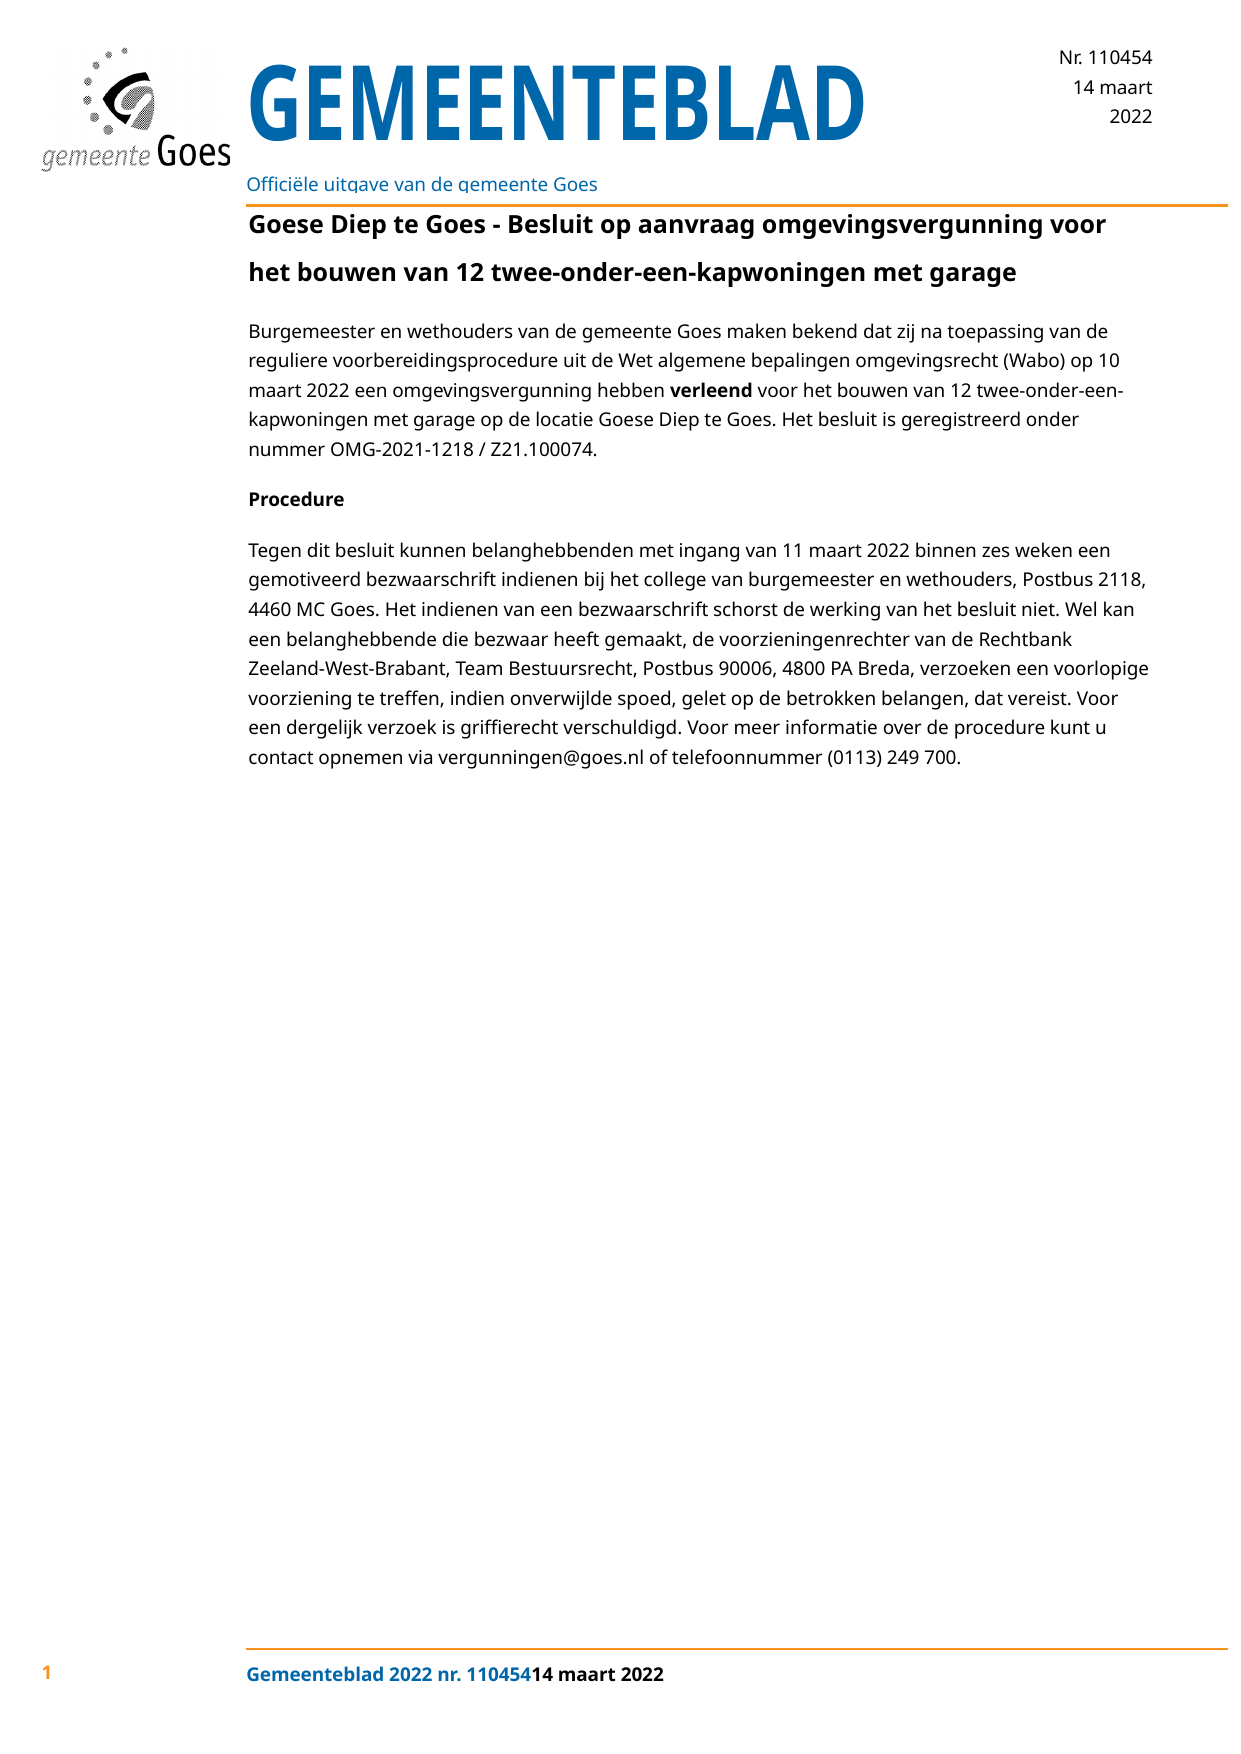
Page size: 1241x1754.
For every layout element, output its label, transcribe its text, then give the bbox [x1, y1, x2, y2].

text Goese Diep te Goes - Besluit op aanvraag omgevingsvergunning voor het bouwen van 12 twee-onder-een-kapwoningen met garage [248, 207, 1152, 288]
text Procedure [248, 487, 1152, 512]
picture [41, 47, 231, 172]
text Burgemeester en wethouders van de gemeente Goes maken bekend dat zij na toepassing van de reguliere voorbereidingsprocedure uit de Wet algemene bepalingen omgevingsrecht (Wabo) op 10 maart 2022 een omgevingsvergunning hebben verleend voor het bouwen van 12 twee-onder-een-kapwoningen met garage op de locatie Goese Diep te Goes. Het besluit is geregistreerd onder nummer OMG-2021-1218 / Z21.100074. [248, 318, 1152, 462]
text Tegen dit besluit kunnen belanghebbenden met ingang van 11 maart 2022 binnen zes weken een gemotiveerd bezwaarschrift indienen bij het college van burgemeester en wethouders, Postbus 2118, 4460 MC Goes. Het indienen van een bezwaarschrift schorst de werking van het besluit niet. Wel kan een belanghebbende die bezwaar heeft gemaakt, de voorzieningenrechter van de Rechtbank Zeeland-West-Brabant, Team Bestuursrecht, Postbus 90006, 4800 PA Breda, verzoeken een voorlopige voorziening te treffen, indien onverwijlde spoed, gelet op de betrokken belangen, dat vereist. Voor een dergelijk verzoek is griffierecht verschuldigd. Voor meer informatie over de procedure kunt u contact opnemen via vergunningen@goes.nl of telefoonnummer (0113) 249 700. [248, 537, 1152, 770]
